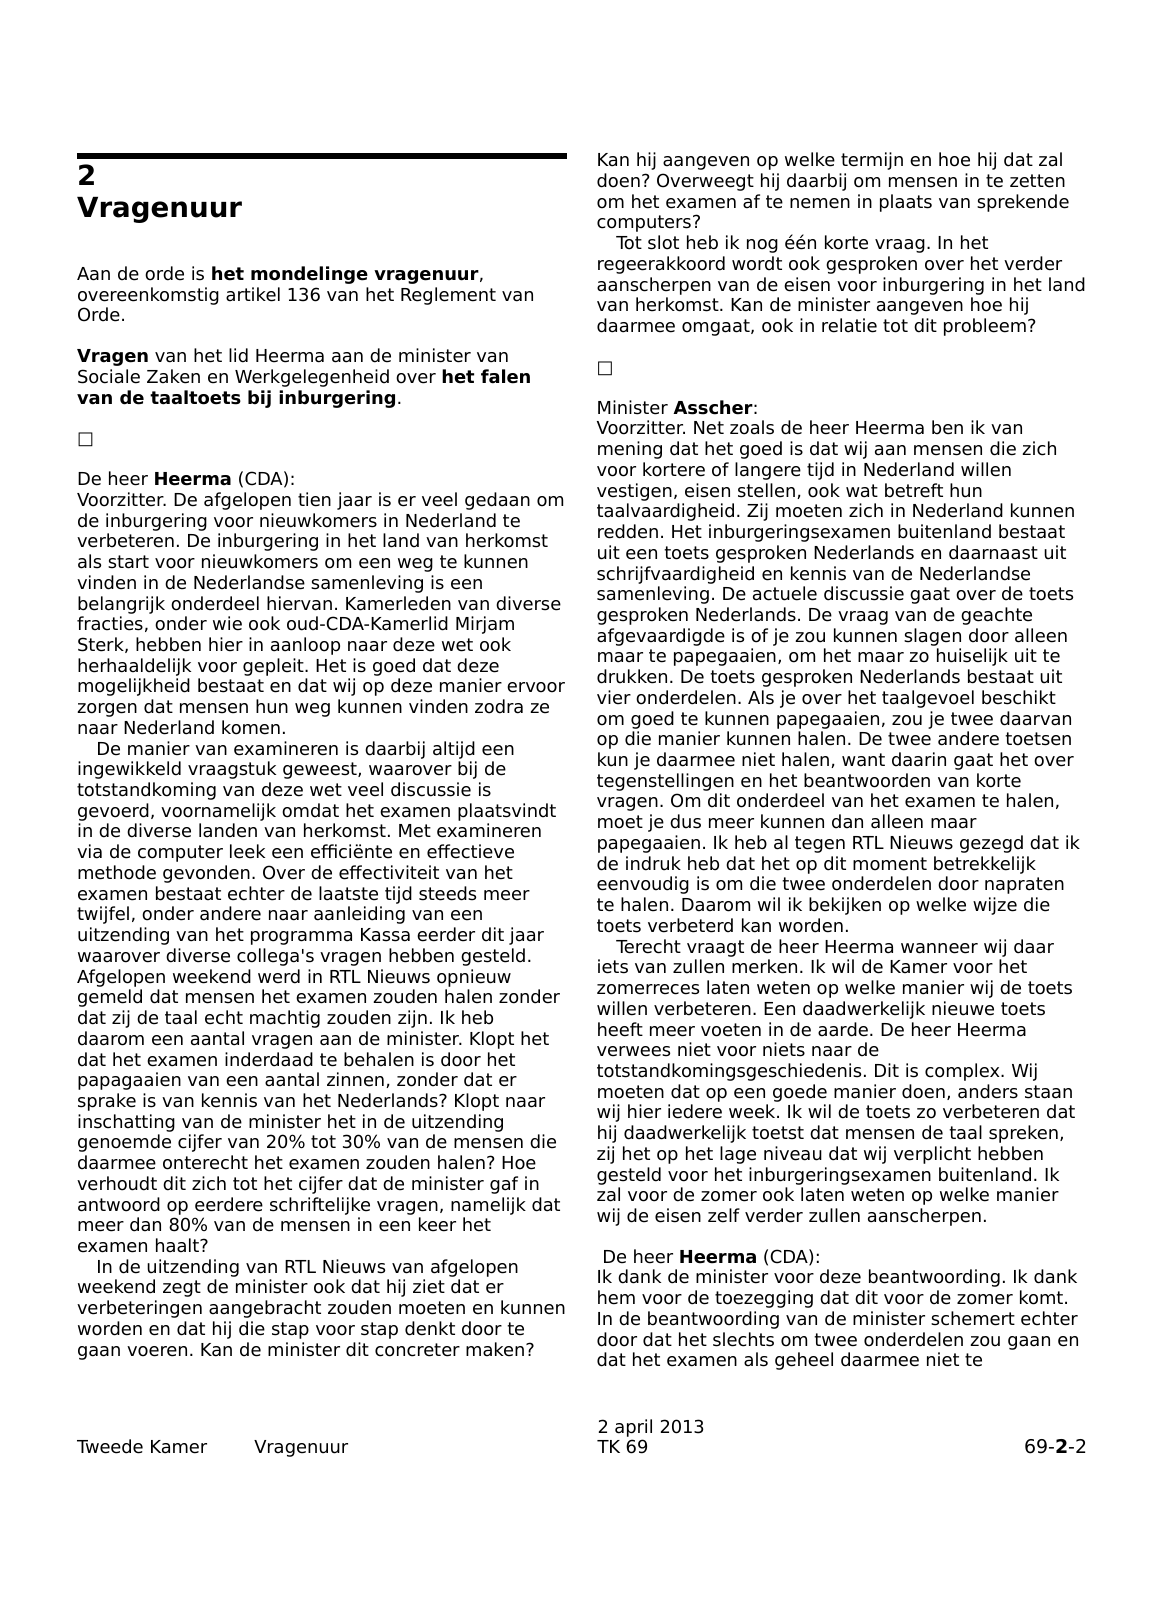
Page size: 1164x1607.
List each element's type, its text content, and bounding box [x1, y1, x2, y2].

text De heer Heerma (CDA): [596, 1247, 1087, 1267]
text Kan hij aangeven op welke termijn en hoe hij dat zal doen? Overweegt hij daarbij om mensen in te zetten om het examen af te nemen in plaats van sprekende computers? [596, 150, 1087, 233]
text Terecht vraagt de heer Heerma wanneer wij daar iets van zullen merken. Ik wil de Kamer voor het zomerreces laten weten op welke manier wij de toets willen verbeteren. Een daadwerkelijk nieuwe toets heeft meer voeten in de aarde. De heer Heerma verwees niet voor niets naar de totstandkomingsgeschiedenis. Dit is complex. Wij moeten dat op een goede manier doen, anders staan wij hier iedere week. Ik wil de toets zo verbeteren dat hij daadwerkelijk toetst dat mensen de taal spreken, zij het op het lage niveau dat wij verplicht hebben gesteld voor het inburgeringsexamen buitenland. Ik zal voor de zomer ook laten weten op welke manier wij de eisen zelf verder zullen aanscherpen. [596, 936, 1087, 1227]
text Tot slot heb ik nog één korte vraag. In het regeerakkoord wordt ook gesproken over het verder aanscherpen van de eisen voor inburgering in het land van herkomst. Kan de minister aangeven hoe hij daarmee omgaat, ook in relatie tot dit probleem? [596, 233, 1087, 337]
text Vragen van het lid Heerma aan de minister van Sociale Zaken en Werkgelegenheid over het falen van de taaltoets bij inburgering. [77, 346, 567, 408]
text Ik dank de minister voor deze beantwoording. Ik dank hem voor de toezegging dat dit voor de zomer komt. In de beantwoording van de minister schemert echter door dat het slechts om twee onderdelen zou gaan en dat het examen als geheel daarmee niet te [596, 1267, 1087, 1371]
text Voorzitter. De afgelopen tien jaar is er veel gedaan om de inburgering voor nieuwkomers in Nederland te verbeteren. De inburgering in het land van herkomst als start voor nieuwkomers om een weg te kunnen vinden in de Nederlandse samenleving is een belangrijk onderdeel hiervan. Kamerleden van diverse fracties, onder wie ook oud-CDA-Kamerlid Mirjam Sterk, hebben hier in aanloop naar deze wet ook herhaaldelijk voor gepleit. Het is goed dat deze mogelijkheid bestaat en dat wij op deze manier ervoor zorgen dat mensen hun weg kunnen vinden zodra ze naar Nederland komen. [77, 490, 567, 738]
text De heer Heerma (CDA): [77, 469, 567, 490]
text Aan de orde is het mondelinge vragenuur, overeenkomstig artikel 136 van het Reglement van Orde. [77, 264, 567, 326]
title 2 Vragenuur [77, 159, 567, 224]
text Voorzitter. Net zoals de heer Heerma ben ik van mening dat het goed is dat wij aan mensen die zich voor kortere of langere tijd in Nederland willen vestigen, eisen stellen, ook wat betreft hun taalvaardigheid. Zij moeten zich in Nederland kunnen redden. Het inburgeringsexamen buitenland bestaat uit een toets gesproken Nederlands en daarnaast uit schrijfvaardigheid en kennis van de Nederlandse samenleving. De actuele discussie gaat over de toets gesproken Nederlands. De vraag van de geachte afgevaardigde is of je zou kunnen slagen door alleen maar te papegaaien, om het maar zo huiselijk uit te drukken. De toets gesproken Nederlands bestaat uit vier onderdelen. Als je over het taalgevoel beschikt om goed te kunnen papegaaien, zou je twee daarvan op die manier kunnen halen. De twee andere toetsen kun je daarmee niet halen, want daarin gaat het over tegenstellingen en het beantwoorden van korte vragen. Om dit onderdeel van het examen te halen, moet je dus meer kunnen dan alleen maar papegaaien. Ik heb al tegen RTL Nieuws gezegd dat ik de indruk heb dat het op dit moment betrekkelijk eenvoudig is om die twee onderdelen door napraten te halen. Daarom wil ik bekijken op welke wijze die toets verbeterd kan worden. [596, 418, 1087, 936]
text □ [596, 357, 1087, 377]
text De manier van examineren is daarbij altijd een ingewikkeld vraagstuk geweest, waarover bij de totstandkoming van deze wet veel discussie is gevoerd, voornamelijk omdat het examen plaatsvindt in de diverse landen van herkomst. Met examineren via de computer leek een efficiënte en effectieve methode gevonden. Over de effectiviteit van het examen bestaat echter de laatste tijd steeds meer twijfel, onder andere naar aanleiding van een uitzending van het programma Kassa eerder dit jaar waarover diverse collega's vragen hebben gesteld. Afgelopen weekend werd in RTL Nieuws opnieuw gemeld dat mensen het examen zouden halen zonder dat zij de taal echt machtig zouden zijn. Ik heb daarom een aantal vragen aan de minister. Klopt het dat het examen inderdaad te behalen is door het papagaaien van een aantal zinnen, zonder dat er sprake is van kennis van het Nederlands? Klopt naar inschatting van de minister het in de uitzending genoemde cijfer van 20% tot 30% van de mensen die daarmee onterecht het examen zouden halen? Hoe verhoudt dit zich tot het cijfer dat de minister gaf in antwoord op eerdere schriftelijke vragen, namelijk dat meer dan 80% van de mensen in een keer het examen haalt? [77, 738, 567, 1257]
text Minister Asscher: [596, 397, 1087, 418]
text In de uitzending van RTL Nieuws van afgelopen weekend zegt de minister ook dat hij ziet dat er verbeteringen aangebracht zouden moeten en kunnen worden en dat hij die stap voor stap denkt door te gaan voeren. Kan de minister dit concreter maken? [77, 1257, 567, 1360]
text □ [77, 428, 567, 449]
